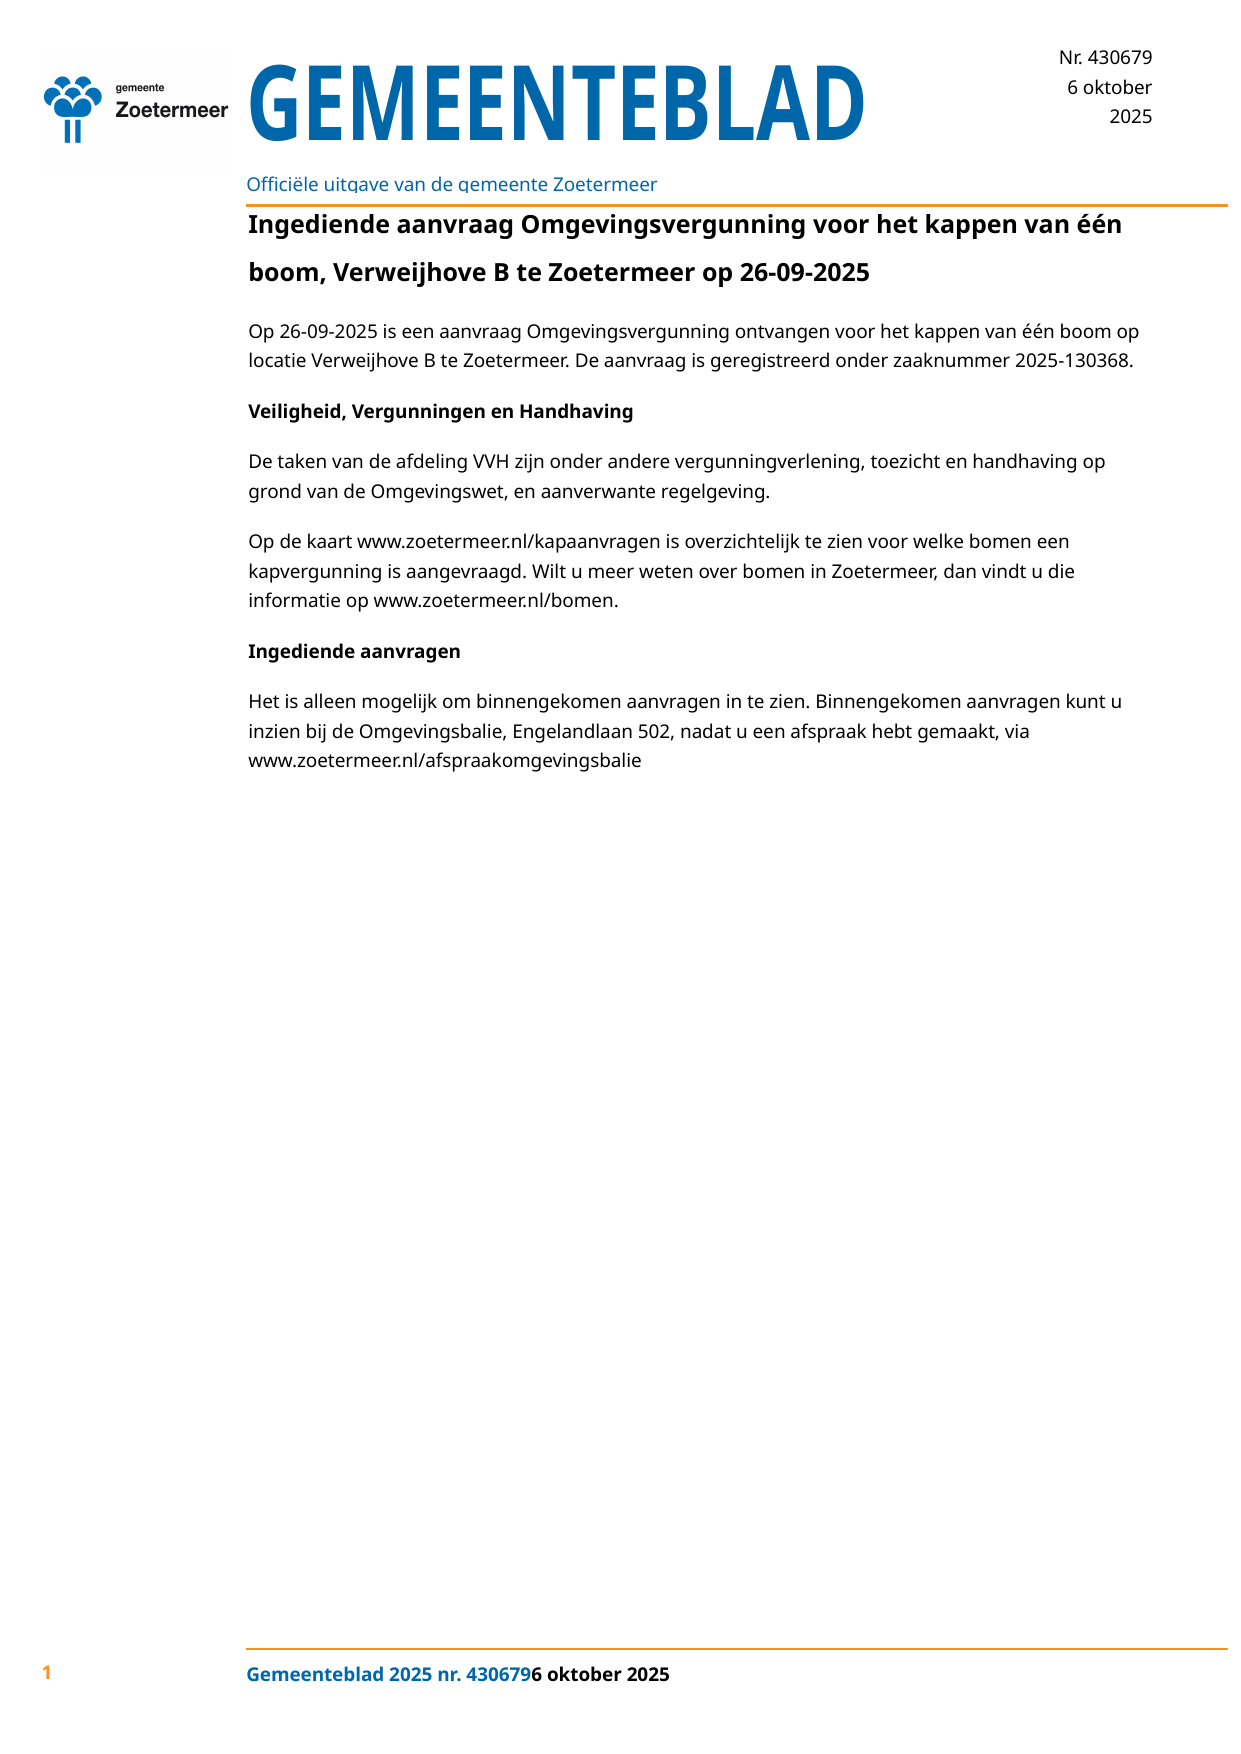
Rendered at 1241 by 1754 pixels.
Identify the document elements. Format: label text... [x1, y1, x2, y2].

text Op 26-09-2025 is een aanvraag Omgevingsvergunning ontvangen voor het kappen van één boom op locatie Verweijhove B te Zoetermeer. De aanvraag is geregistreerd onder zaaknummer 2025-130368. [248, 318, 1152, 373]
text Veiligheid, Vergunningen en Handhaving [248, 398, 1152, 424]
picture [41, 47, 231, 172]
text De taken van de afdeling VVH zijn onder andere vergunningverlening, toezicht en handhaving op grond van de Omgevingswet, en aanverwante regelgeving. [248, 448, 1152, 504]
text Ingediende aanvragen [248, 638, 1152, 664]
text Ingediende aanvraag Omgevingsvergunning voor het kappen van één boom, Verweijhove B te Zoetermeer op 26-09-2025 [248, 207, 1152, 288]
text Op de kaart www.zoetermeer.nl/kapaanvragen is overzichtelijk te zien voor welke bomen een kapvergunning is aangevraagd. Wilt u meer weten over bomen in Zoetermeer, dan vindt u die informatie op www.zoetermeer.nl/bomen. [248, 528, 1152, 613]
text Het is alleen mogelijk om binnengekomen aanvragen in te zien. Binnengekomen aanvragen kunt u inzien bij de Omgevingsbalie, Engelandlaan 502, nadat u een afspraak hebt gemaakt, via www.zoetermeer.nl/afspraakomgevingsbalie [248, 688, 1152, 773]
